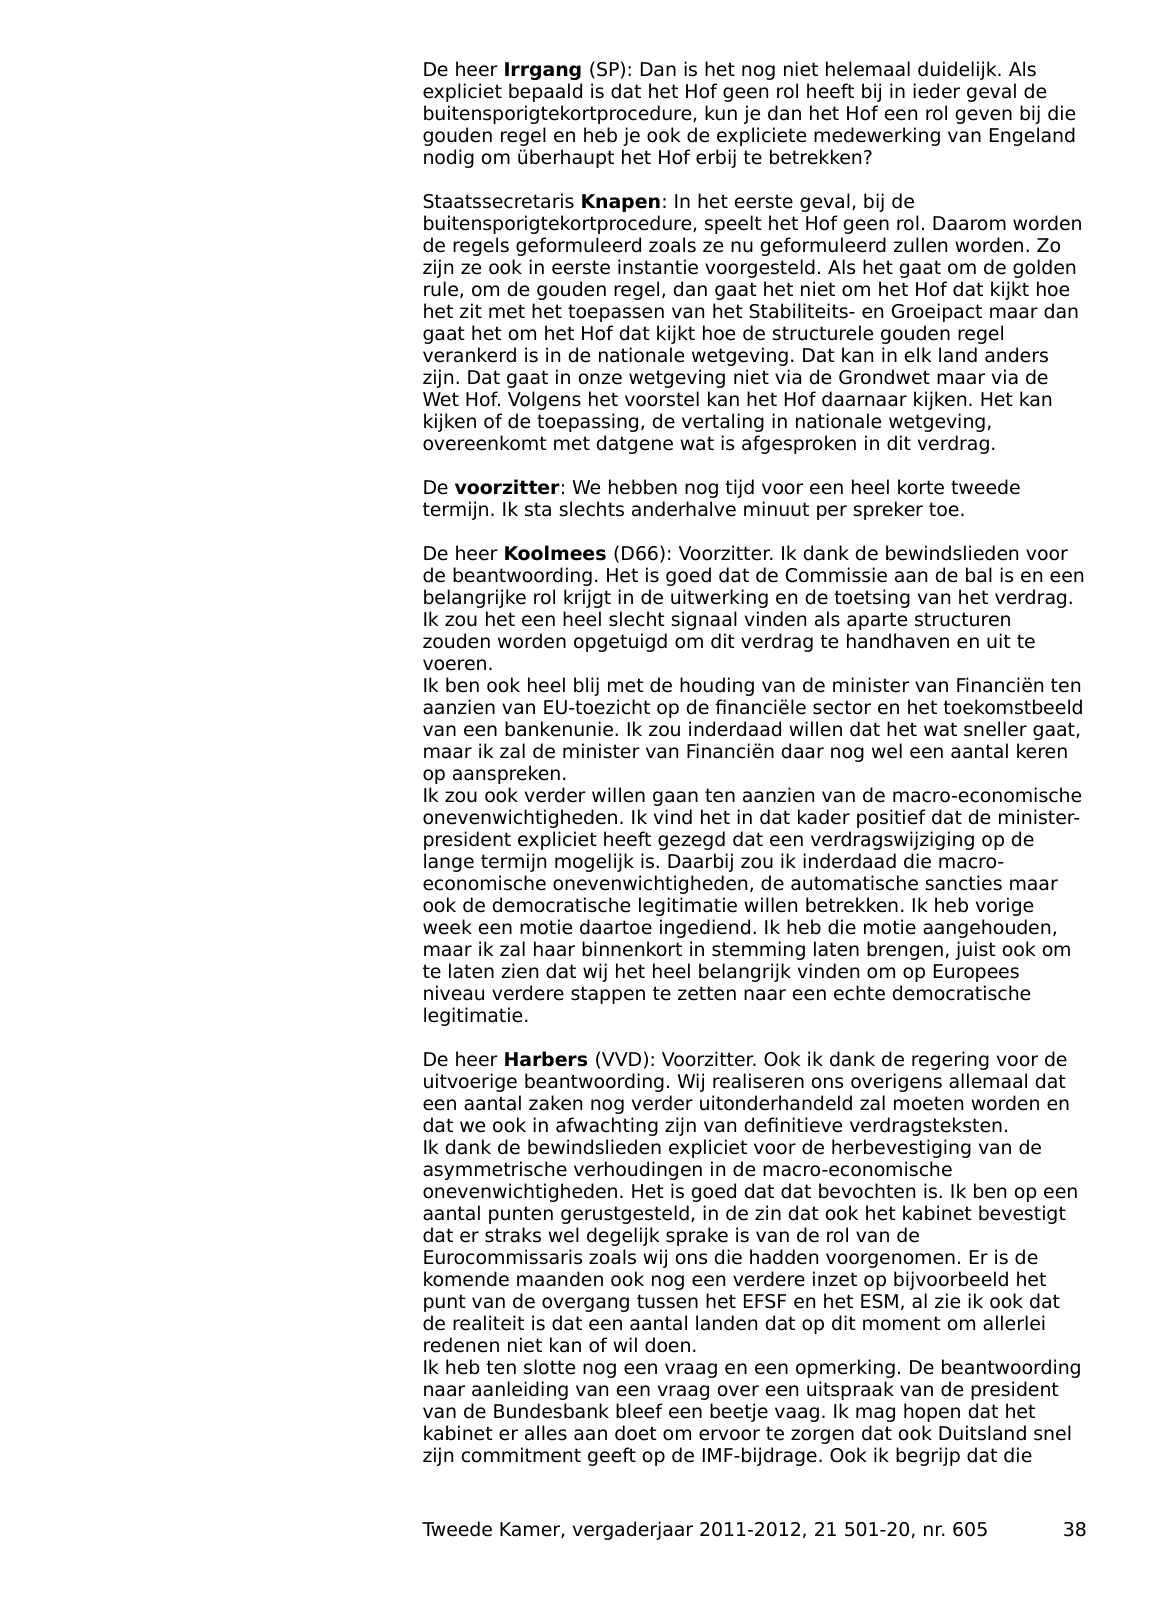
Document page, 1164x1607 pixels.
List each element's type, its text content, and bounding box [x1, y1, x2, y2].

text Ik zou ook verder willen gaan ten aanzien van de macro-economische onevenwichtigheden. Ik vind het in dat kader positief dat de minister-president expliciet heeft gezegd dat een verdragswijziging op de lange termijn mogelijk is. Daarbij zou ik inderdaad die macro-economische onevenwichtigheden, de automatische sancties maar ook de democratische legitimatie willen betrekken. Ik heb vorige week een motie daartoe ingediend. Ik heb die motie aangehouden, maar ik zal haar binnenkort in stemming laten brengen, juist ook om te laten zien dat wij het heel belangrijk vinden om op Europees niveau verdere stappen te zetten naar een echte democratische legitimatie. [422, 785, 1087, 1027]
text Ik heb ten slotte nog een vraag en een opmerking. De beantwoording naar aanleiding van een vraag over een uitspraak van de president van de Bundesbank bleef een beetje vaag. Ik mag hopen dat het kabinet er alles aan doet om ervoor te zorgen dat ook Duitsland snel zijn commitment geeft op de IMF-bijdrage. Ook ik begrijp dat die [422, 1357, 1087, 1467]
text Staatssecretaris Knapen: In het eerste geval, bij de buitensporigtekortprocedure, speelt het Hof geen rol. Daarom worden de regels geformuleerd zoals ze nu geformuleerd zullen worden. Zo zijn ze ook in eerste instantie voorgesteld. Als het gaat om de golden rule, om de gouden regel, dan gaat het niet om het Hof dat kijkt hoe het zit met het toepassen van het Stabiliteits- en Groeipact maar dan gaat het om het Hof dat kijkt hoe de structurele gouden regel verankerd is in de nationale wetgeving. Dat kan in elk land anders zijn. Dat gaat in onze wetgeving niet via de Grondwet maar via de Wet Hof. Volgens het voorstel kan het Hof daarnaar kijken. Het kan kijken of de toepassing, de vertaling in nationale wetgeving, overeenkomt met datgene wat is afgesproken in dit verdrag. [422, 191, 1087, 455]
text De heer Harbers (VVD): Voorzitter. Ook ik dank de regering voor de uitvoerige beantwoording. Wij realiseren ons overigens allemaal dat een aantal zaken nog verder uitonderhandeld zal moeten worden en dat we ook in afwachting zijn van definitieve verdragsteksten. [422, 1049, 1087, 1137]
text De voorzitter: We hebben nog tijd voor een heel korte tweede termijn. Ik sta slechts anderhalve minuut per spreker toe. [422, 477, 1087, 521]
text Ik ben ook heel blij met de houding van de minister van Financiën ten aanzien van EU-toezicht op de financiële sector en het toekomstbeeld van een bankenunie. Ik zou inderdaad willen dat het wat sneller gaat, maar ik zal de minister van Financiën daar nog wel een aantal keren op aanspreken. [422, 675, 1087, 785]
text Ik dank de bewindslieden expliciet voor de herbevestiging van de asymmetrische verhoudingen in de macro-economische onevenwichtigheden. Het is goed dat dat bevochten is. Ik ben op een aantal punten gerustgesteld, in de zin dat ook het kabinet bevestigt dat er straks wel degelijk sprake is van de rol van de Eurocommissaris zoals wij ons die hadden voorgenomen. Er is de komende maanden ook nog een verdere inzet op bijvoorbeeld het punt van de overgang tussen het EFSF en het ESM, al zie ik ook dat de realiteit is dat een aantal landen dat op dit moment om allerlei redenen niet kan of wil doen. [422, 1137, 1087, 1357]
text De heer Irrgang (SP): Dan is het nog niet helemaal duidelijk. Als expliciet bepaald is dat het Hof geen rol heeft bij in ieder geval de buitensporigtekortprocedure, kun je dan het Hof een rol geven bij die gouden regel en heb je ook de expliciete medewerking van Engeland nodig om überhaupt het Hof erbij te betrekken? [422, 59, 1087, 169]
text De heer Koolmees (D66): Voorzitter. Ik dank de bewindslieden voor de beantwoording. Het is goed dat de Commissie aan de bal is en een belangrijke rol krijgt in de uitwerking en de toetsing van het verdrag. Ik zou het een heel slecht signaal vinden als aparte structuren zouden worden opgetuigd om dit verdrag te handhaven en uit te voeren. [422, 543, 1087, 675]
